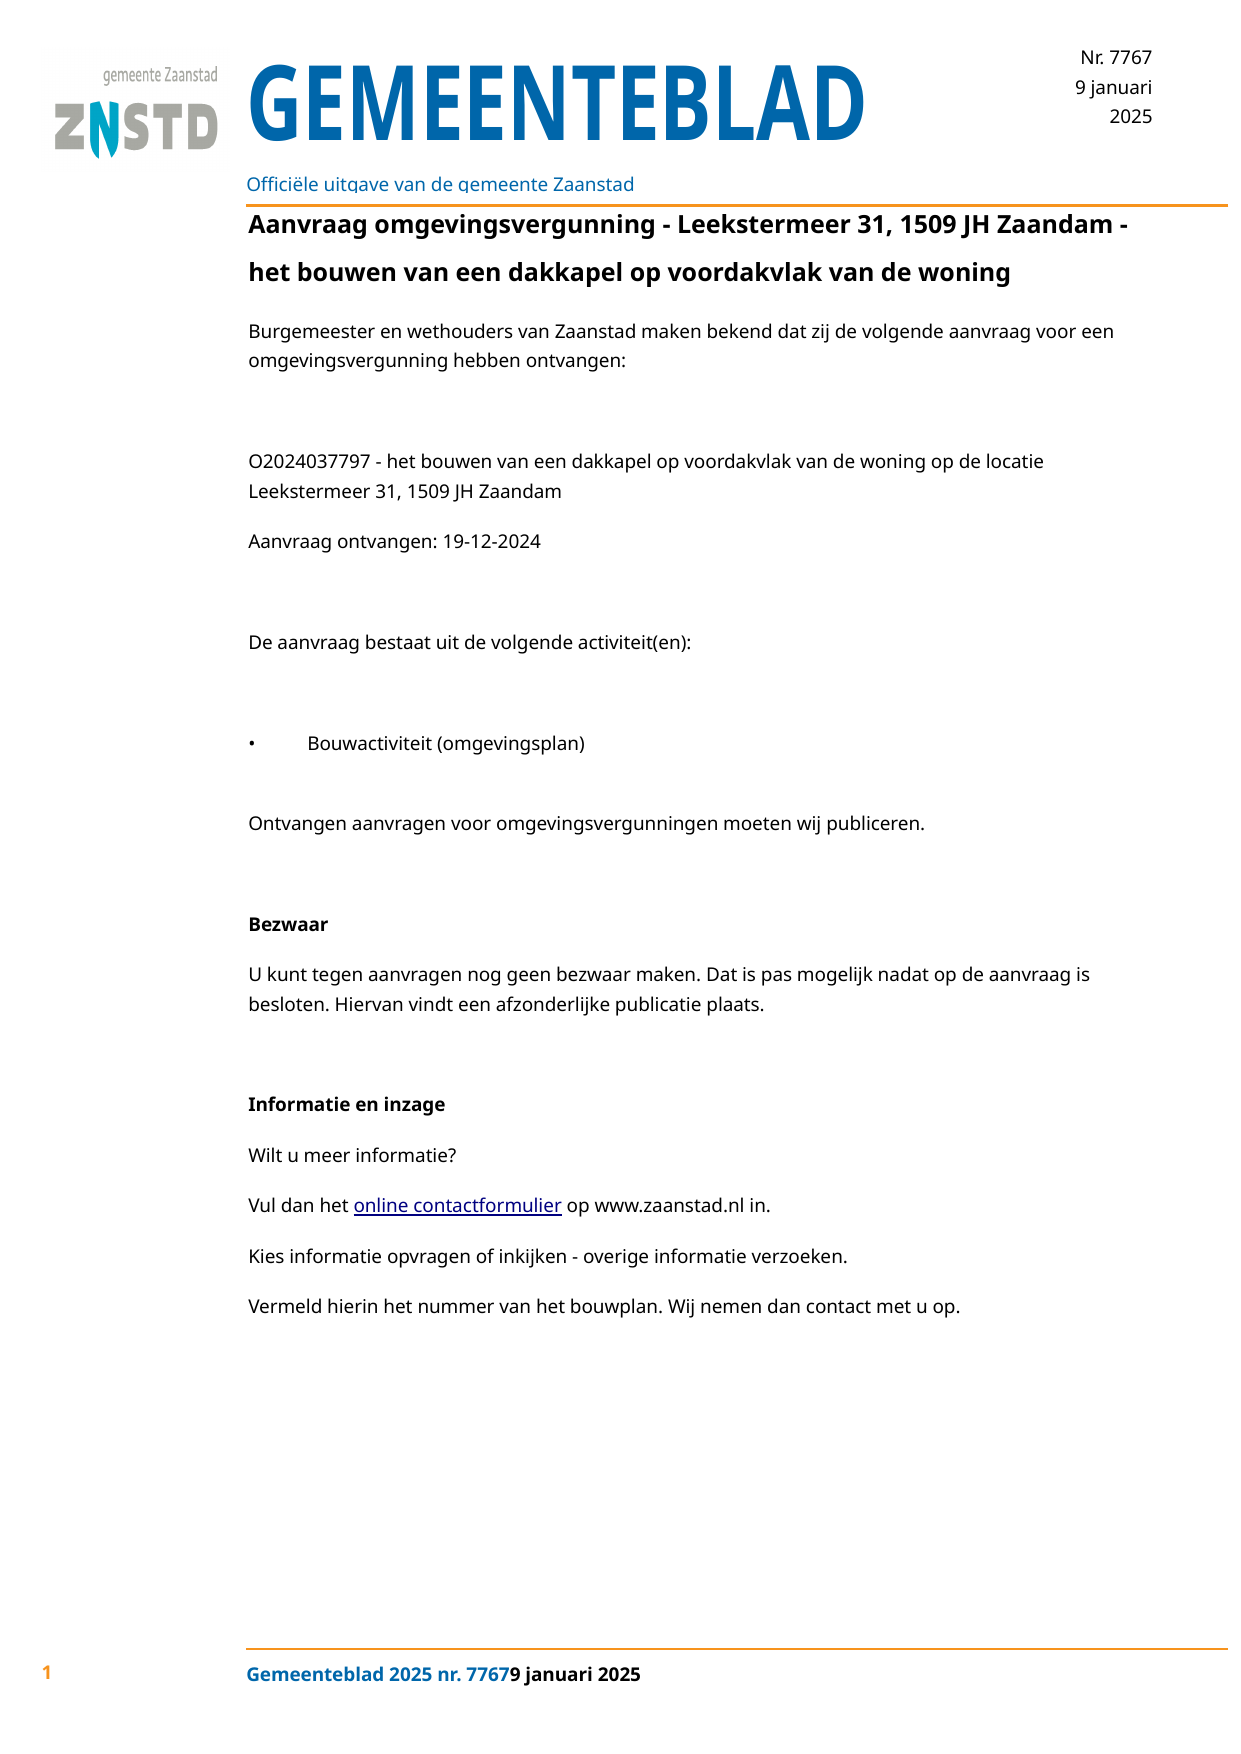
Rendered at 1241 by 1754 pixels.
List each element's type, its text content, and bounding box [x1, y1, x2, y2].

text Informatie en inzage [248, 1092, 1152, 1117]
text O2024037797 - het bouwen van een dakkapel op voordakvlak van de woning op de locatie Leekstermeer 31, 1509 JH Zaandam [248, 448, 1152, 504]
text Ontvangen aanvragen voor omgevingsvergunningen moeten wij publiceren. [248, 810, 1152, 836]
text Aanvraag omgevingsvergunning - Leekstermeer 31, 1509 JH Zaandam - het bouwen van een dakkapel op voordakvlak van de woning [248, 207, 1152, 288]
text Wilt u meer informatie? [248, 1142, 1152, 1168]
text De aanvraag bestaat uit de volgende activiteit(en): [248, 629, 1152, 655]
text Bezwaar [248, 911, 1152, 937]
text Vermeld hierin het nummer van het bouwplan. Wij nemen dan contact met u op. [248, 1293, 1152, 1319]
text Burgemeester en wethouders van Zaanstad maken bekend dat zij de volgende aanvraag voor een omgevingsvergunning hebben ontvangen: [248, 318, 1152, 373]
text Vul dan het online contactformulier op www.zaanstad.nl in. [248, 1192, 1152, 1218]
list Bouwactiviteit (omgevingsplan) [248, 730, 1152, 756]
text U kunt tegen aanvragen nog geen bezwaar maken. Dat is pas mogelijk nadat op de aanvraag is besloten. Hiervan vindt een afzonderlijke publicatie plaats. [248, 961, 1152, 1017]
text Kies informatie opvragen of inkijken - overige informatie verzoeken. [248, 1243, 1152, 1269]
text Aanvraag ontvangen: 19-12-2024 [248, 528, 1152, 554]
picture [41, 47, 231, 172]
